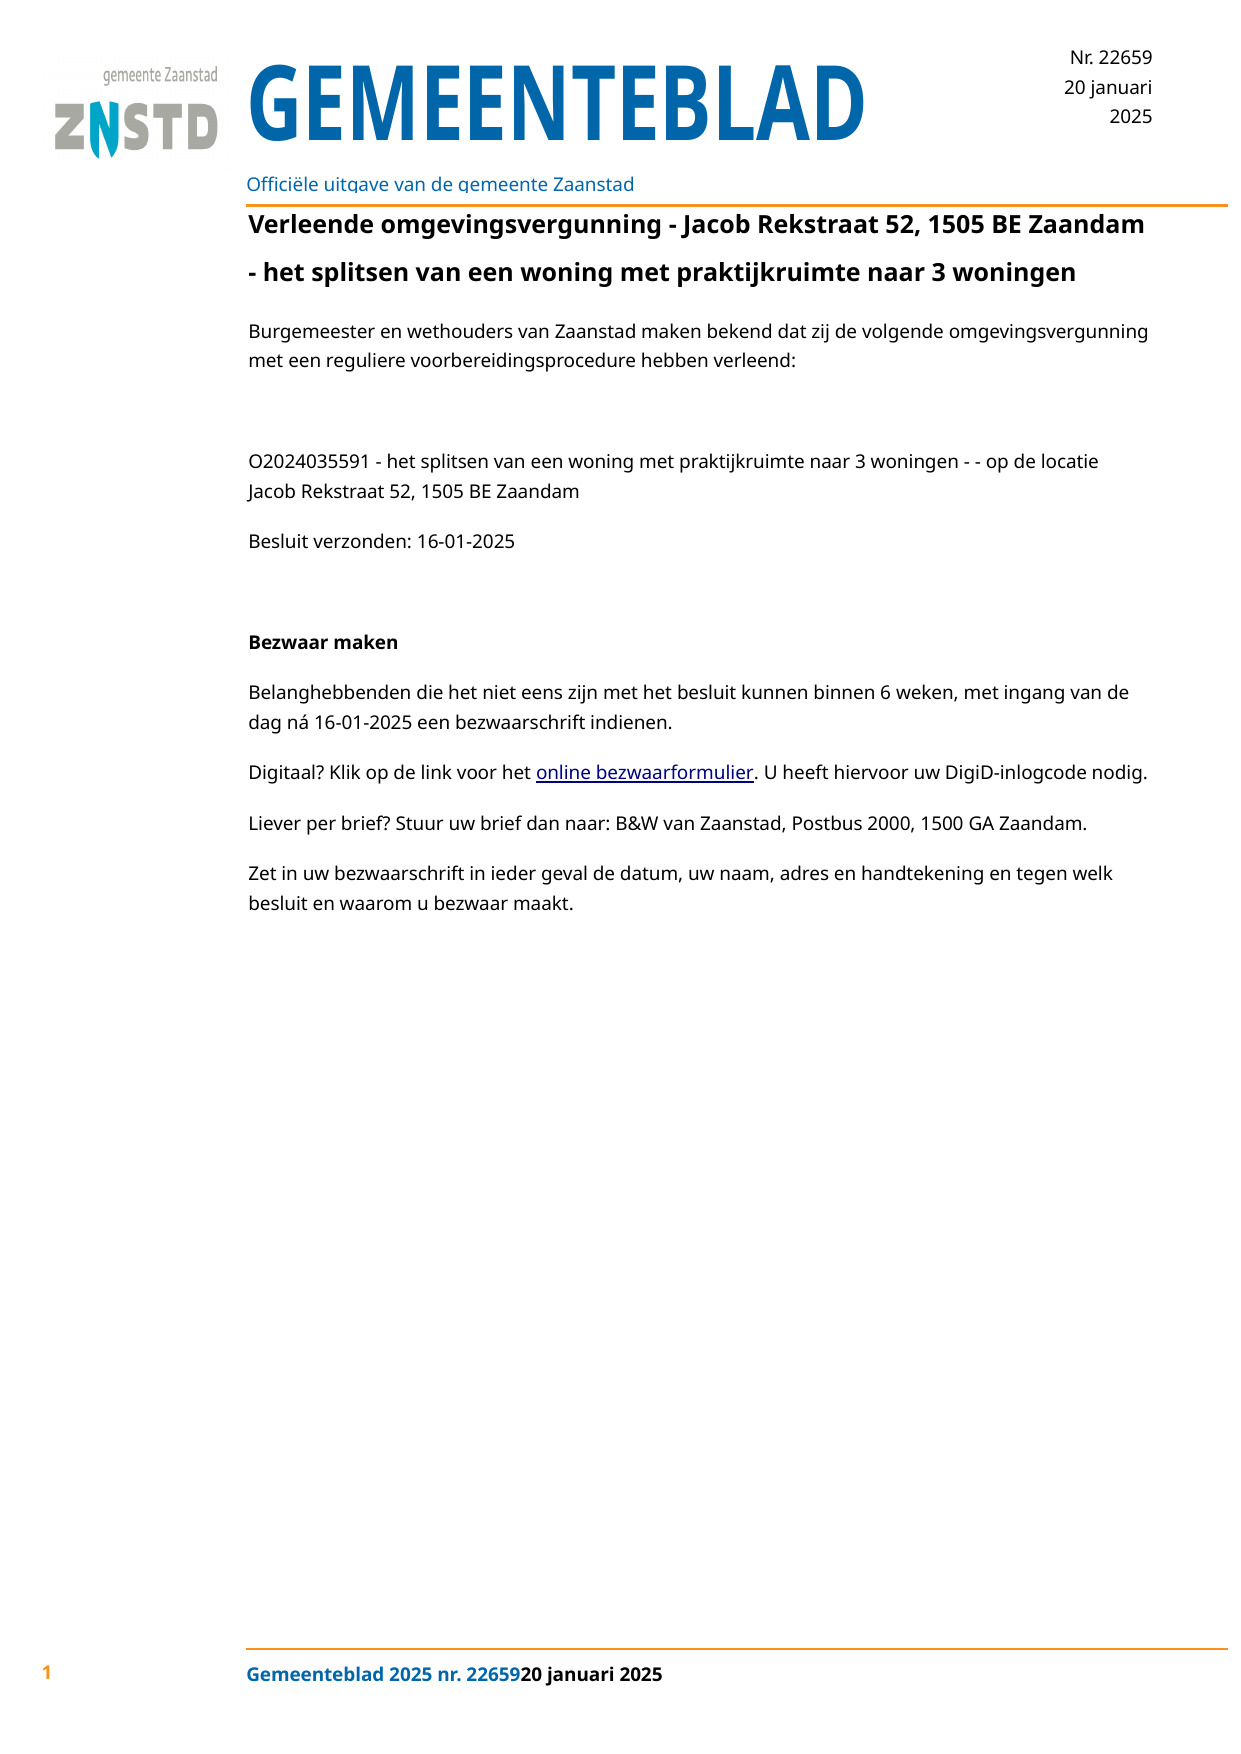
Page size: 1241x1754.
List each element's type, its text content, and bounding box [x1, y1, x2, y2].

text Burgemeester en wethouders van Zaanstad maken bekend dat zij de volgende omgevingsvergunning met een reguliere voorbereidingsprocedure hebben verleend: [248, 318, 1152, 373]
text Liever per brief? Stuur uw brief dan naar: B&W van Zaanstad, Postbus 2000, 1500 GA Zaandam. [248, 810, 1152, 836]
text Digitaal? Klik op de link voor het online bezwaarformulier. U heeft hiervoor uw DigiD-inlogcode nodig. [248, 759, 1152, 785]
text Belanghebbenden die het niet eens zijn met het besluit kunnen binnen 6 weken, met ingang van de dag ná 16-01-2025 een bezwaarschrift indienen. [248, 679, 1152, 735]
text Verleende omgevingsvergunning - Jacob Rekstraat 52, 1505 BE Zaandam - het splitsen van een woning met praktijkruimte naar 3 woningen [248, 207, 1152, 288]
text O2024035591 - het splitsen van een woning met praktijkruimte naar 3 woningen - - op de locatie Jacob Rekstraat 52, 1505 BE Zaandam [248, 448, 1152, 504]
picture [41, 47, 231, 172]
text Bezwaar maken [248, 629, 1152, 655]
text Zet in uw bezwaarschrift in ieder geval de datum, uw naam, adres en handtekening en tegen welk besluit en waarom u bezwaar maakt. [248, 860, 1152, 916]
text Besluit verzonden: 16-01-2025 [248, 528, 1152, 554]
